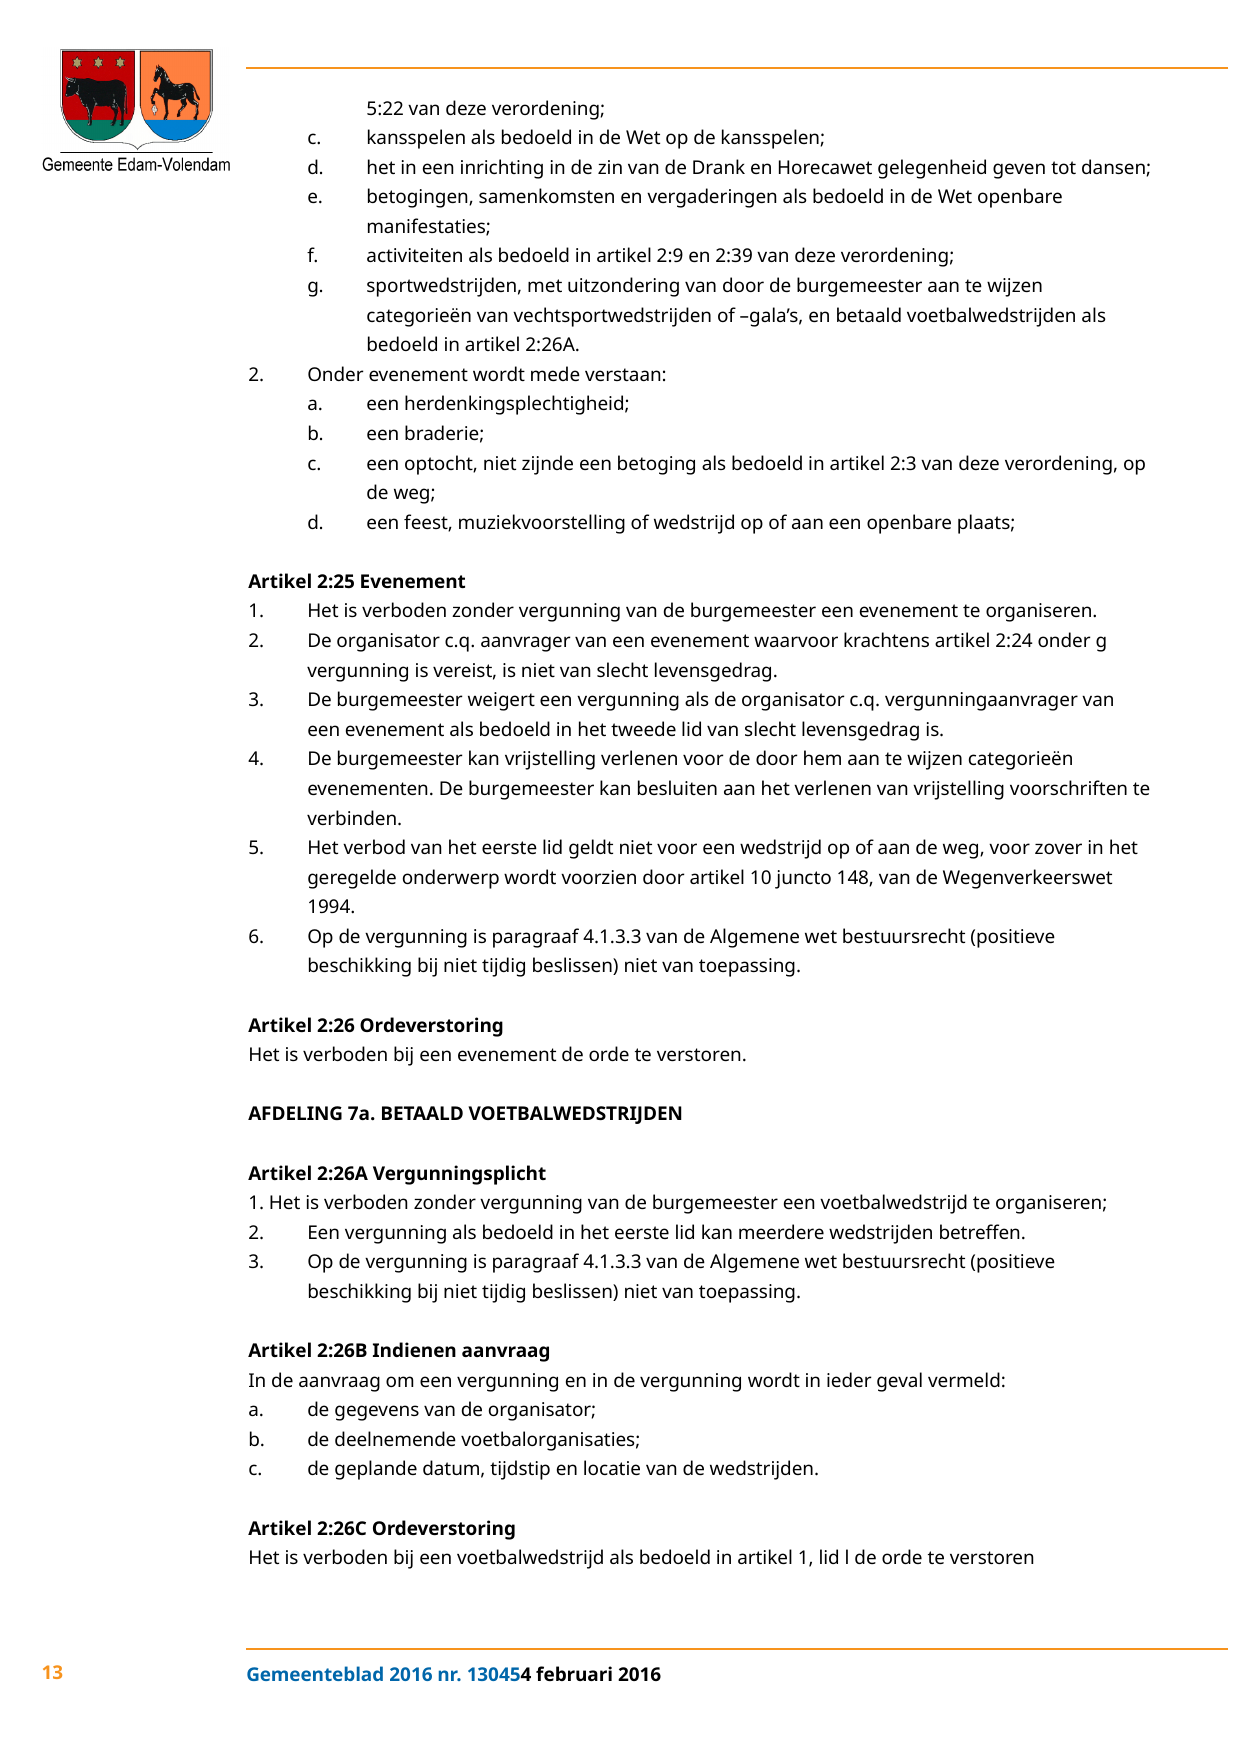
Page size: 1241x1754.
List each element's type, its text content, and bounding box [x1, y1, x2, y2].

list De burgemeester weigert een vergunning als de organisator c.q. vergunningaanvrager van een evenement als bedoeld in het tweede lid van slecht levensgedrag is. [248, 686, 1152, 742]
list Het verbod van het eerste lid geldt niet voor een wedstrijd op of aan de weg, voor zover in het geregelde onderwerp wordt voorzien door artikel 10 juncto 148, van de Wegenverkeerswet 1994. [248, 834, 1152, 919]
list het in een inrichting in de zin van de Drank en Horecawet gelegenheid geven tot dansen; [307, 154, 1152, 180]
text Artikel 2:25 Evenement [248, 568, 1152, 594]
list De burgemeester kan vrijstelling verlenen voor de door hem aan te wijzen categorieën evenementen. De burgemeester kan besluiten aan het verlenen van vrijstelling voorschriften te verbinden. [248, 746, 1152, 831]
list betogingen, samenkomsten en vergaderingen als bedoeld in de Wet openbare manifestaties; [307, 183, 1152, 239]
list sportwedstrijden, met uitzondering van door de burgemeester aan te wijzen categorieën van vechtsportwedstrijden of –gala’s, en betaald voetbalwedstrijden als bedoeld in artikel 2:26A. [307, 272, 1152, 357]
list de geplande datum, tijdstip en locatie van de wedstrijden. [248, 1456, 1152, 1481]
list Op de vergunning is paragraaf 4.1.3.3 van de Algemene wet bestuursrecht (positieve beschikking bij niet tijdig beslissen) niet van toepassing. [248, 923, 1152, 978]
list een braderie; [307, 420, 1152, 446]
list een optocht, niet zijnde een betoging als bedoeld in artikel 2:3 van deze verordening, op de weg; [307, 450, 1152, 505]
list Het is verboden zonder vergunning van de burgemeester een evenement te organiseren. [248, 598, 1152, 623]
list activiteiten als bedoeld in artikel 2:9 en 2:39 van deze verordening; [307, 243, 1152, 268]
list een feest, muziekvoorstelling of wedstrijd op of aan een openbare plaats; [307, 509, 1152, 535]
text In de aanvraag om een vergunning en in de vergunning wordt in ieder geval vermeld: [248, 1367, 1152, 1393]
list 5:22 van deze verordening; [307, 95, 1152, 121]
text Artikel 2:26A Vergunningsplicht [248, 1160, 1152, 1186]
picture [41, 47, 231, 172]
list Onder evenement wordt mede verstaan: [248, 361, 1152, 387]
text Het is verboden bij een evenement de orde te verstoren. [248, 1041, 1152, 1067]
text 1. Het is verboden zonder vergunning van de burgemeester een voetbalwedstrijd te organiseren; [248, 1189, 1152, 1215]
list kansspelen als bedoeld in de Wet op de kansspelen; [307, 124, 1152, 150]
list Een vergunning als bedoeld in het eerste lid kan meerdere wedstrijden betreffen. [248, 1219, 1152, 1245]
list De organisator c.q. aanvrager van een evenement waarvoor krachtens artikel 2:24 onder g vergunning is vereist, is niet van slecht levensgedrag. [248, 627, 1152, 683]
text Artikel 2:26C Ordeverstoring [248, 1515, 1152, 1541]
text Artikel 2:26 Ordeverstoring [248, 1012, 1152, 1038]
text AFDELING 7a. BETAALD VOETBALWEDSTRIJDEN [248, 1101, 1152, 1126]
text Artikel 2:26B Indienen aanvraag [248, 1337, 1152, 1363]
list de deelnemende voetbalorganisaties; [248, 1426, 1152, 1452]
list de gegevens van de organisator; [248, 1396, 1152, 1422]
text Het is verboden bij een voetbalwedstrijd als bedoeld in artikel 1, lid l de orde te verstoren [248, 1544, 1152, 1570]
list een herdenkingsplechtigheid; [307, 391, 1152, 416]
list Op de vergunning is paragraaf 4.1.3.3 van de Algemene wet bestuursrecht (positieve beschikking bij niet tijdig beslissen) niet van toepassing. [248, 1248, 1152, 1304]
